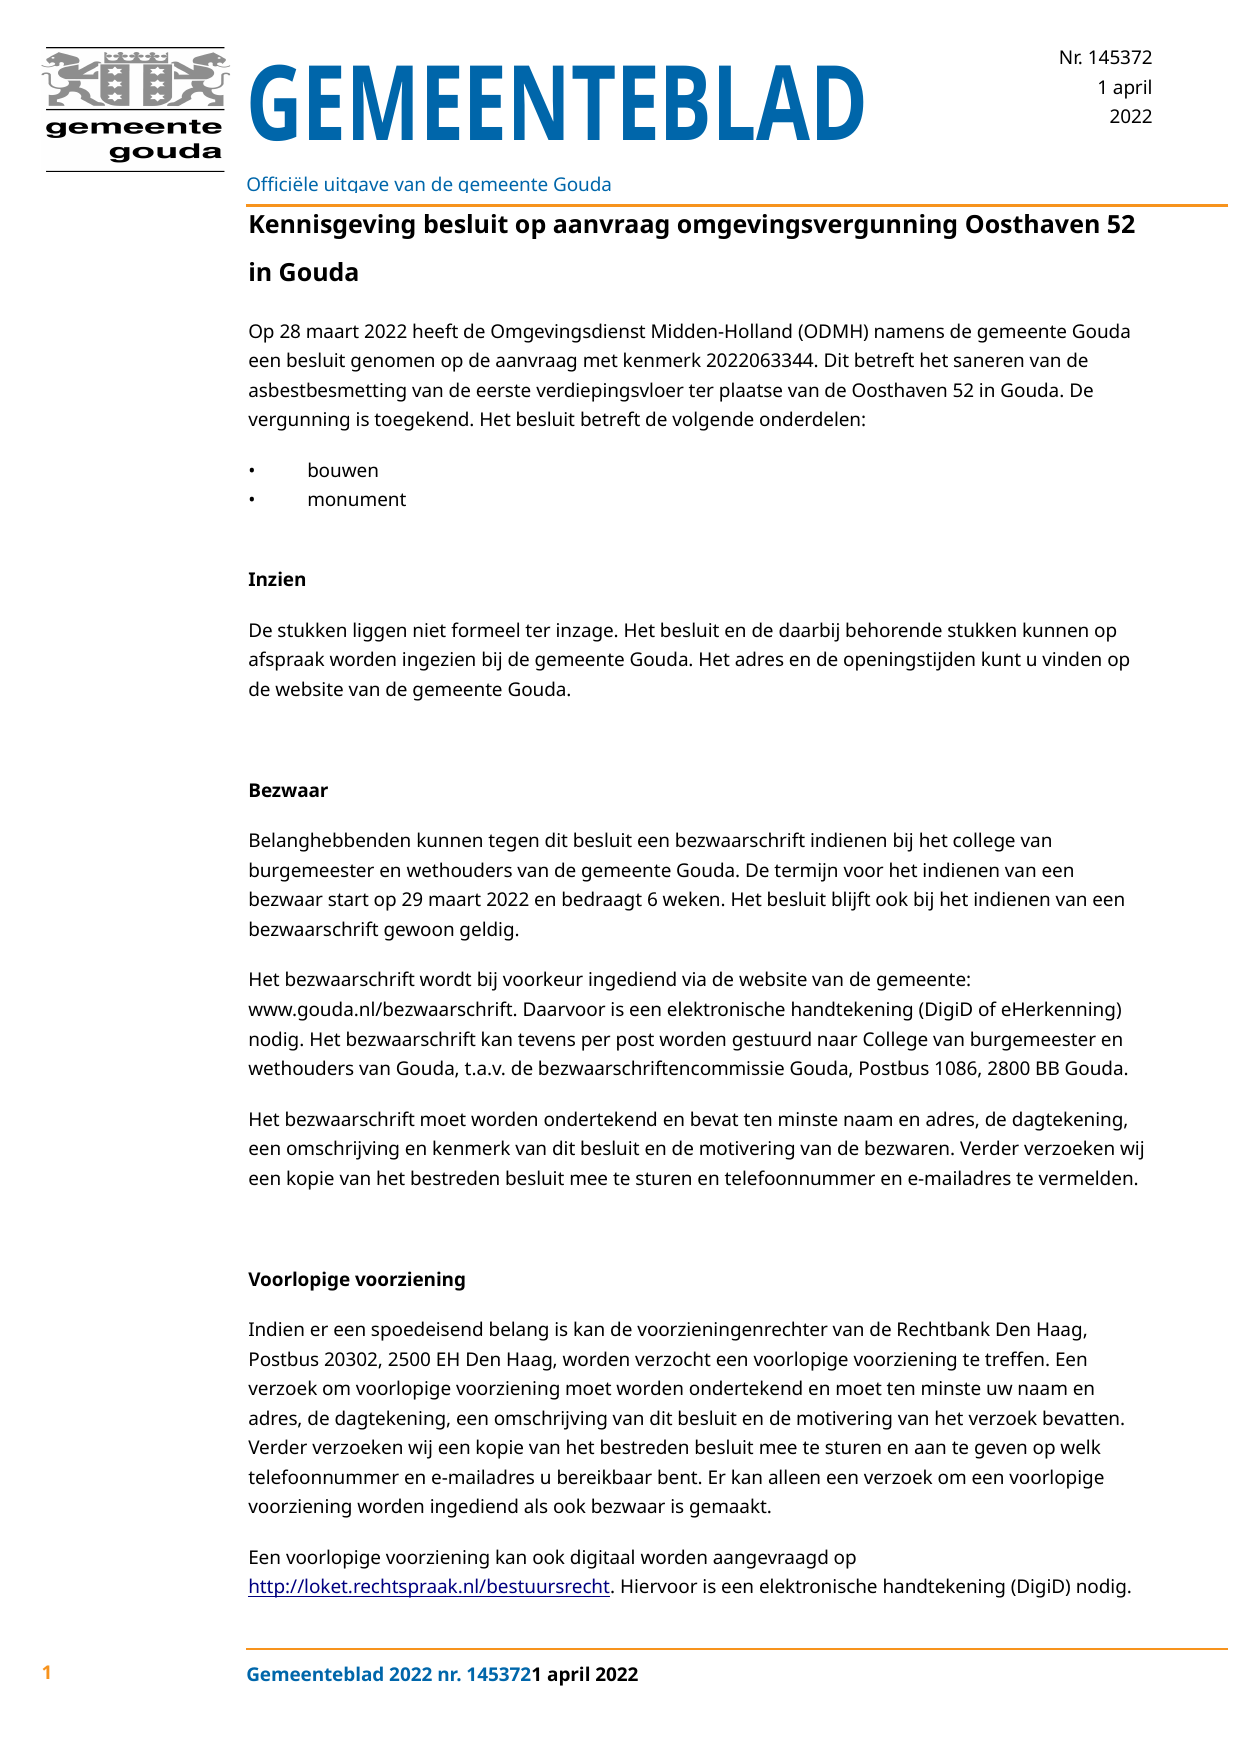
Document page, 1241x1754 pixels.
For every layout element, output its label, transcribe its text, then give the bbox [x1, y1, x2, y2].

text Het bezwaarschrift wordt bij voorkeur ingediend via de website van de gemeente: www.gouda.nl/bezwaarschrift. Daarvoor is een elektronische handtekening (DigiD of eHerkenning) nodig. Het bezwaarschrift kan tevens per post worden gestuurd naar College van burgemeester en wethouders van Gouda, t.a.v. de bezwaarschriftencommissie Gouda, Postbus 1086, 2800 BB Gouda. [248, 967, 1152, 1081]
text Belanghebbenden kunnen tegen dit besluit een bezwaarschrift indienen bij het college van burgemeester en wethouders van de gemeente Gouda. De termijn voor het indienen van een bezwaar start op 29 maart 2022 en bedraagt 6 weken. Het besluit blijft ook bij het indienen van een bezwaarschrift gewoon geldig. [248, 827, 1152, 942]
text Inzien [248, 567, 1152, 592]
list monument [248, 487, 1152, 512]
picture [41, 47, 231, 172]
text Het bezwaarschrift moet worden ondertekend en bevat ten minste naam en adres, de dagtekening, een omschrijving en kenmerk van dit besluit en de motivering van de bezwaren. Verder verzoeken wij een kopie van het bestreden besluit mee te sturen en telefoonnummer en e-mailadres te vermelden. [248, 1106, 1152, 1191]
text Bezwaar [248, 777, 1152, 803]
text Een voorlopige voorziening kan ook digitaal worden aangevraagd op http://loket.rechtspraak.nl/bestuursrecht. Hiervoor is een elektronische handtekening (DigiD) nodig. [248, 1544, 1152, 1599]
list bouwen [248, 457, 1152, 483]
text Op 28 maart 2022 heeft de Omgevingsdienst Midden-Holland (ODMH) namens de gemeente Gouda een besluit genomen op de aanvraag met kenmerk 2022063344. Dit betreft het saneren van de asbestbesmetting van de eerste verdiepingsvloer ter plaatse van de Oosthaven 52 in Gouda. De vergunning is toegekend. Het besluit betreft de volgende onderdelen: [248, 318, 1152, 432]
text De stukken liggen niet formeel ter inzage. Het besluit en de daarbij behorende stukken kunnen op afspraak worden ingezien bij de gemeente Gouda. Het adres en de openingstijden kunt u vinden op de website van de gemeente Gouda. [248, 617, 1152, 702]
text Voorlopige voorziening [248, 1266, 1152, 1292]
text Kennisgeving besluit op aanvraag omgevingsvergunning Oosthaven 52 in Gouda [248, 207, 1152, 288]
text Indien er een spoedeisend belang is kan de voorzieningenrechter van de Rechtbank Den Haag, Postbus 20302, 2500 EH Den Haag, worden verzocht een voorlopige voorziening te treffen. Een verzoek om voorlopige voorziening moet worden ondertekend en moet ten minste uw naam en adres, de dagtekening, een omschrijving van dit besluit en de motivering van het verzoek bevatten. Verder verzoeken wij een kopie van het bestreden besluit mee te sturen en aan te geven op welk telefoonnummer en e-mailadres u bereikbaar bent. Er kan alleen een verzoek om een voorlopige voorziening worden ingediend als ook bezwaar is gemaakt. [248, 1316, 1152, 1519]
